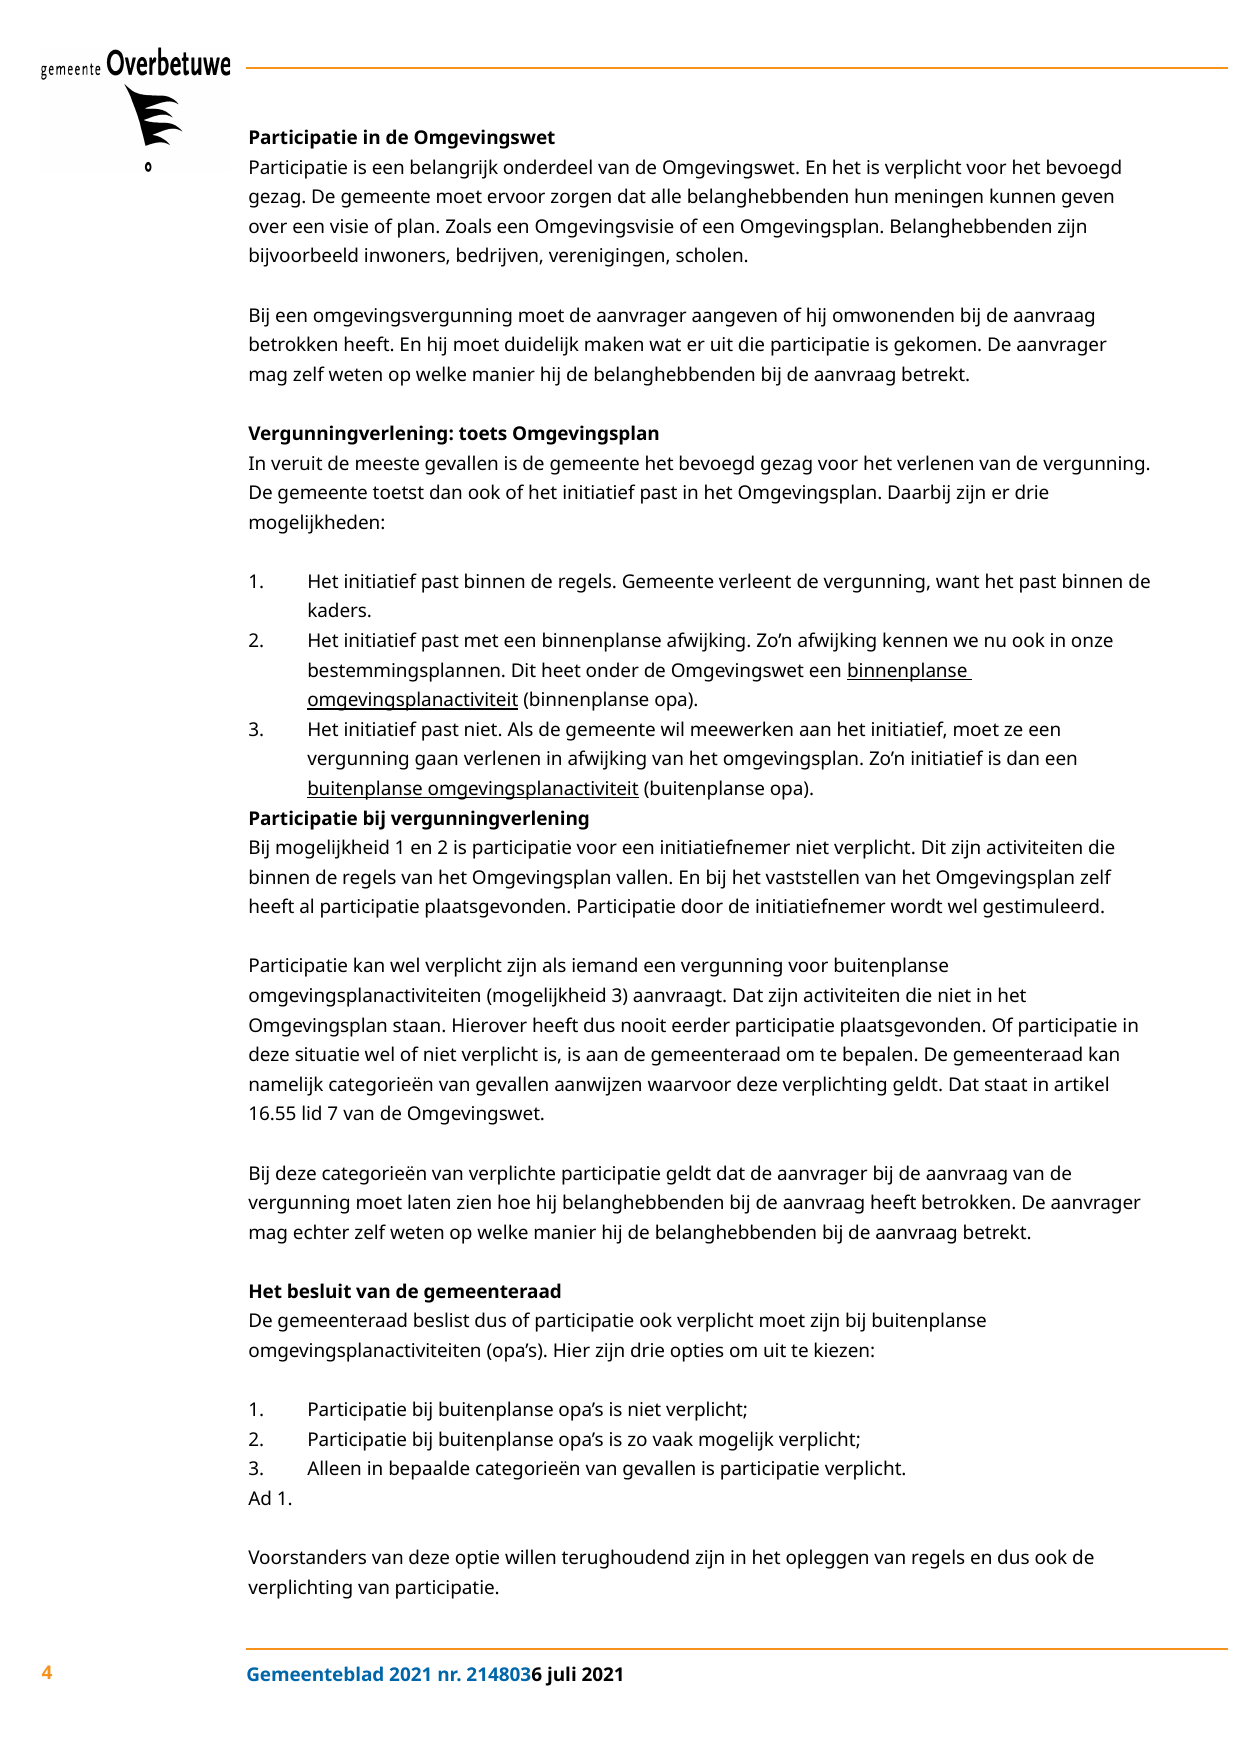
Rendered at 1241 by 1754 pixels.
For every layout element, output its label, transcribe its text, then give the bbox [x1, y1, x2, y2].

text Bij een omgevingsvergunning moet de aanvrager aangeven of hij omwonenden bij de aanvraag betrokken heeft. En hij moet duidelijk maken wat er uit die participatie is gekomen. De aanvrager mag zelf weten op welke manier hij de belanghebbenden bij de aanvraag betrekt. [248, 302, 1152, 387]
text Bij deze categorieën van verplichte participatie geldt dat de aanvrager bij de aanvraag van de vergunning moet laten zien hoe hij belanghebbenden bij de aanvraag heeft betrokken. De aanvrager mag echter zelf weten op welke manier hij de belanghebbenden bij de aanvraag betrekt. [248, 1160, 1152, 1245]
text Vergunningverlening: toets Omgevingsplan [248, 420, 1152, 446]
text De gemeenteraad beslist dus of participatie ook verplicht moet zijn bij buitenplanse omgevingsplanactiviteiten (opa’s). Hier zijn drie opties om uit te kiezen: [248, 1308, 1152, 1363]
text Participatie is een belangrijk onderdeel van de Omgevingswet. En het is verplicht voor het bevoegd gezag. De gemeente moet ervoor zorgen dat alle belanghebbenden hun meningen kunnen geven over een visie of plan. Zoals een Omgevingsvisie of een Omgevingsplan. Belanghebbenden zijn bijvoorbeeld inwoners, bedrijven, verenigingen, scholen. [248, 154, 1152, 268]
text Participatie in de Omgevingswet [248, 124, 1152, 150]
list Participatie bij buitenplanse opa’s is zo vaak mogelijk verplicht; [248, 1426, 1152, 1452]
text Participatie kan wel verplicht zijn als iemand een vergunning voor buitenplanse omgevingsplanactiviteiten (mogelijkheid 3) aanvraagt. Dat zijn activiteiten die niet in het Omgevingsplan staan. Hierover heeft dus nooit eerder participatie plaatsgevonden. Of participatie in deze situatie wel of niet verplicht is, is aan de gemeenteraad om te bepalen. De gemeenteraad kan namelijk categorieën van gevallen aanwijzen waarvoor deze verplichting geldt. Dat staat in artikel 16.55 lid 7 van de Omgevingswet. [248, 953, 1152, 1126]
list Alleen in bepaalde categorieën van gevallen is participatie verplicht. [248, 1456, 1152, 1481]
list Het initiatief past met een binnenplanse afwijking. Zo’n afwijking kennen we nu ook in onze bestemmingsplannen. Dit heet onder de Omgevingswet een binnenplanse omgevingsplanactiviteit (binnenplanse opa). [248, 627, 1152, 712]
list Participatie bij buitenplanse opa’s is niet verplicht; [248, 1396, 1152, 1422]
text In veruit de meeste gevallen is de gemeente het bevoegd gezag voor het verlenen van de vergunning. De gemeente toetst dan ook of het initiatief past in het Omgevingsplan. Daarbij zijn er drie mogelijkheden: [248, 450, 1152, 535]
text Ad 1. [248, 1485, 1152, 1511]
list Het initiatief past niet. Als de gemeente wil meewerken aan het initiatief, moet ze een vergunning gaan verlenen in afwijking van het omgevingsplan. Zo’n initiatief is dan een buitenplanse omgevingsplanactiviteit (buitenplanse opa). [248, 716, 1152, 801]
list Het initiatief past binnen de regels. Gemeente verleent de vergunning, want het past binnen de kaders. [248, 568, 1152, 623]
text Participatie bij vergunningverlening [248, 805, 1152, 831]
text Bij mogelijkheid 1 en 2 is participatie voor een initiatiefnemer niet verplicht. Dit zijn activiteiten die binnen de regels van het Omgevingsplan vallen. En bij het vaststellen van het Omgevingsplan zelf heeft al participatie plaatsgevonden. Participatie door de initiatiefnemer wordt wel gestimuleerd. [248, 834, 1152, 919]
text Voorstanders van deze optie willen terughoudend zijn in het opleggen van regels en dus ook de verplichting van participatie. [248, 1544, 1152, 1600]
text Het besluit van de gemeenteraad [248, 1278, 1152, 1304]
picture [41, 47, 231, 172]
